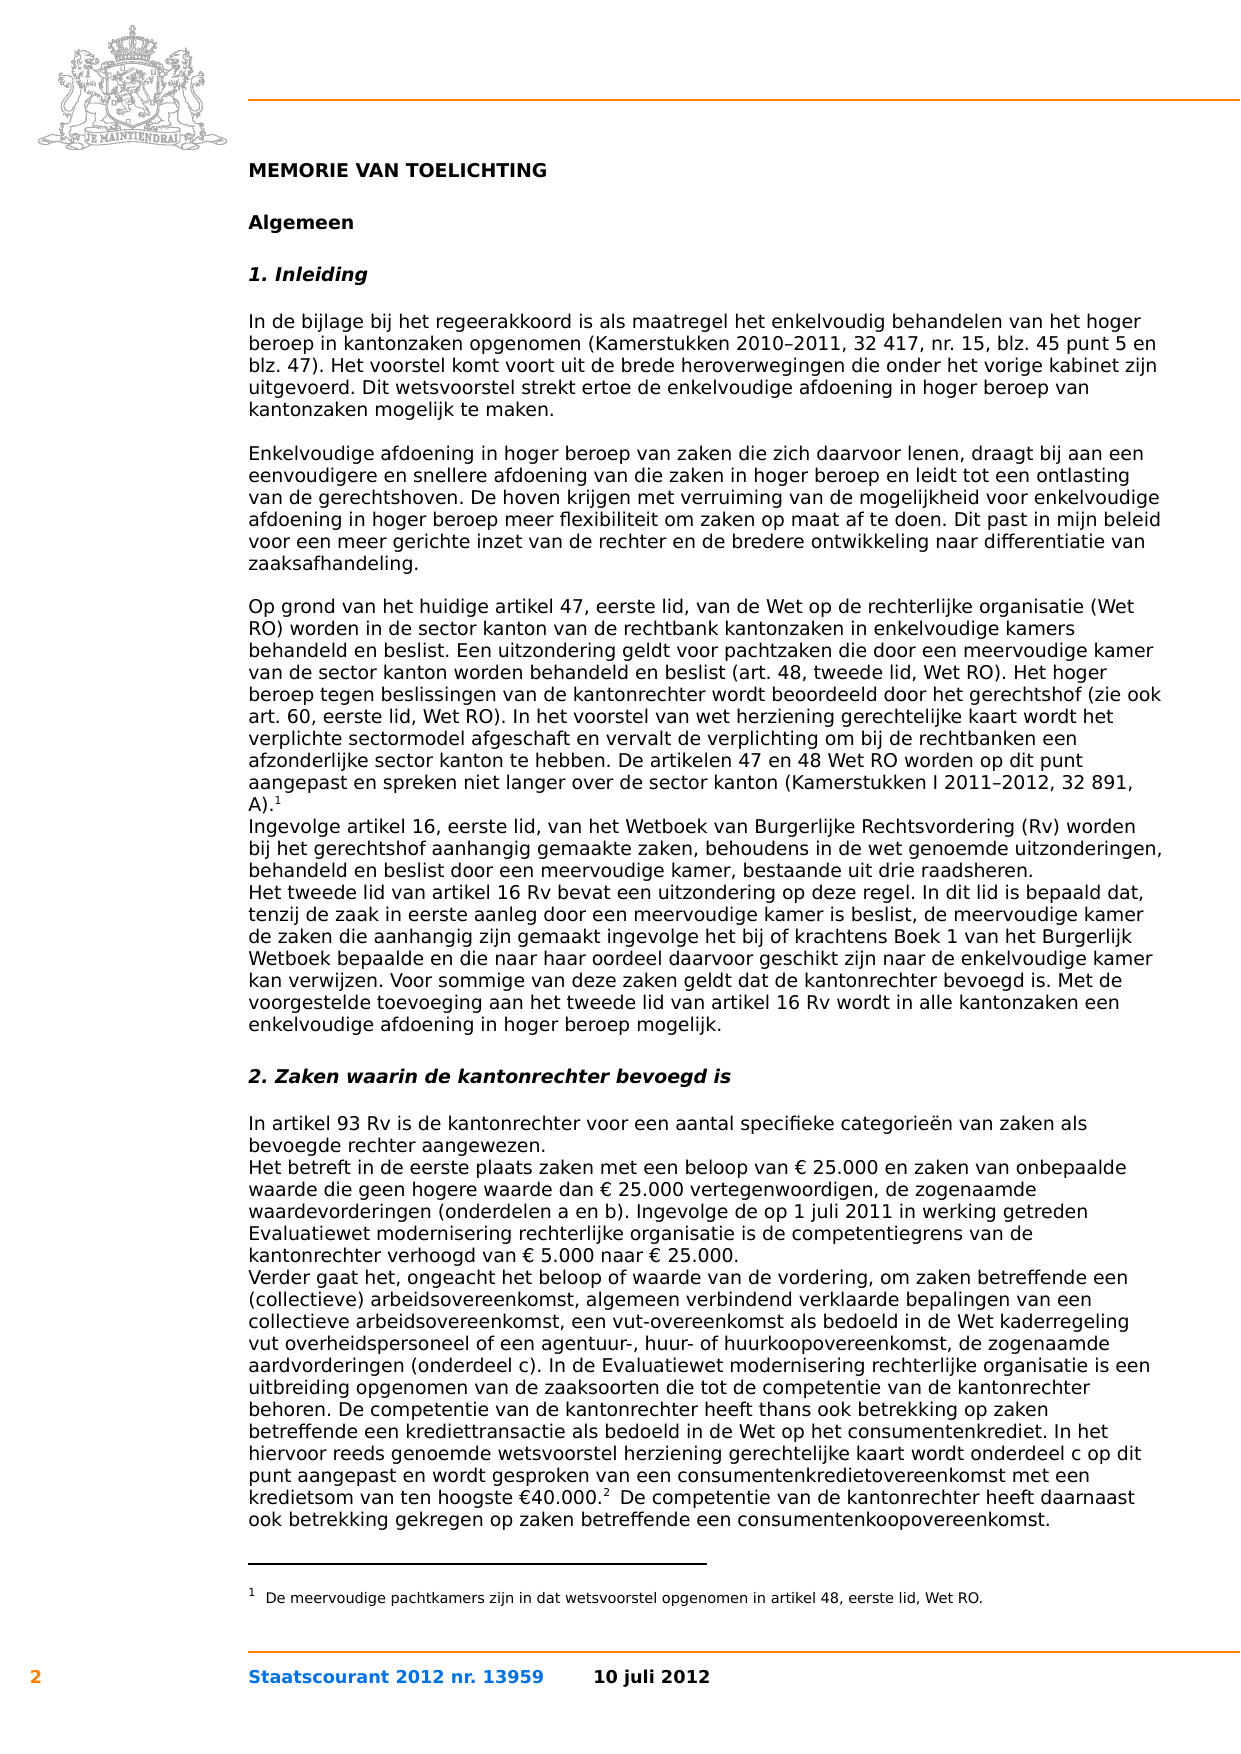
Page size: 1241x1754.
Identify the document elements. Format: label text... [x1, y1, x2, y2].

text In artikel 93 Rv is de kantonrechter voor een aantal specifieke categorieën van zaken als bevoegde rechter aangewezen. [248, 1113, 1163, 1157]
text Verder gaat het, ongeacht het beloop of waarde van de vordering, om zaken betreffende een (collectieve) arbeidsovereenkomst, algemeen verbindend verklaarde bepalingen van een collectieve arbeidsovereenkomst, een vut-overeenkomst als bedoeld in de Wet kaderregeling vut overheidspersoneel of een agentuur-, huur- of huurkoopovereenkomst, de zogenaamde aardvorderingen (onderdeel c). In de Evaluatiewet modernisering rechterlijke organisatie is een uitbreiding opgenomen van de zaaksoorten die tot de competentie van de kantonrechter behoren. De competentie van de kantonrechter heeft thans ook betrekking op zaken betreffende een krediettransactie als bedoeld in de Wet op het consumentenkrediet. In het hiervoor reeds genoemde wetsvoorstel herziening gerechtelijke kaart wordt onderdeel c op dit punt aangepast en wordt gesproken van een consumentenkredietovereenkomst met een kredietsom van ten hoogste €40.000. De competentie van de kantonrechter heeft daarnaast ook betrekking gekregen op zaken betreffende een consumentenkoopovereenkomst. [248, 1267, 1163, 1531]
subtitle 2. Zaken waarin de kantonrechter bevoegd is [248, 1066, 1163, 1088]
text Op grond van het huidige artikel 47, eerste lid, van de Wet op de rechterlijke organisatie (Wet RO) worden in de sector kanton van de rechtbank kantonzaken in enkelvoudige kamers behandeld en beslist. Een uitzondering geldt voor pachtzaken die door een meervoudige kamer van de sector kanton worden behandeld en beslist (art. 48, tweede lid, Wet RO). Het hoger beroep tegen beslissingen van de kantonrechter wordt beoordeeld door het gerechtshof (zie ook art. 60, eerste lid, Wet RO). In het voorstel van wet herziening gerechtelijke kaart wordt het verplichte sectormodel afgeschaft en vervalt de verplichting om bij de rechtbanken een afzonderlijke sector kanton te hebben. De artikelen 47 en 48 Wet RO worden op dit punt aangepast en spreken niet langer over de sector kanton (Kamerstukken I 2011–2012, 32 891, A). [248, 596, 1163, 816]
subtitle MEMORIE VAN TOELICHTING [248, 160, 1163, 182]
picture [38, 25, 227, 150]
subtitle 1. Inleiding [248, 264, 1163, 286]
text In de bijlage bij het regeerakkoord is als maatregel het enkelvoudig behandelen van het hoger beroep in kantonzaken opgenomen (Kamerstukken 2010–2011, 32 417, nr. 15, blz. 45 punt 5 en blz. 47). Het voorstel komt voort uit de brede heroverwegingen die onder het vorige kabinet zijn uitgevoerd. Dit wetsvoorstel strekt ertoe de enkelvoudige afdoening in hoger beroep van kantonzaken mogelijk te maken. [248, 311, 1163, 421]
text Ingevolge artikel 16, eerste lid, van het Wetboek van Burgerlijke Rechtsvordering (Rv) worden bij het gerechtshof aanhangig gemaakte zaken, behoudens in de wet genoemde uitzonderingen, behandeld en beslist door een meervoudige kamer, bestaande uit drie raadsheren. [248, 816, 1163, 882]
text De meervoudige pachtkamers zijn in dat wetsvoorstel opgenomen in artikel 48, eerste lid, Wet RO. [248, 1586, 1163, 1608]
text Het tweede lid van artikel 16 Rv bevat een uitzondering op deze regel. In dit lid is bepaald dat, tenzij de zaak in eerste aanleg door een meervoudige kamer is beslist, de meervoudige kamer de zaken die aanhangig zijn gemaakt ingevolge het bij of krachtens Boek 1 van het Burgerlijk Wetboek bepaalde en die naar haar oordeel daarvoor geschikt zijn naar de enkelvoudige kamer kan verwijzen. Voor sommige van deze zaken geldt dat de kantonrechter bevoegd is. Met de voorgestelde toevoeging aan het tweede lid van artikel 16 Rv wordt in alle kantonzaken een enkelvoudige afdoening in hoger beroep mogelijk. [248, 882, 1163, 1036]
text Het betreft in de eerste plaats zaken met een beloop van € 25.000 en zaken van onbepaalde waarde die geen hogere waarde dan € 25.000 vertegenwoordigen, de zogenaamde waardevorderingen (onderdelen a en b). Ingevolge de op 1 juli 2011 in werking getreden Evaluatiewet modernisering rechterlijke organisatie is de competentiegrens van de kantonrechter verhoogd van € 5.000 naar € 25.000. [248, 1157, 1163, 1267]
subtitle Algemeen [248, 212, 1163, 234]
text Enkelvoudige afdoening in hoger beroep van zaken die zich daarvoor lenen, draagt bij aan een eenvoudigere en snellere afdoening van die zaken in hoger beroep en leidt tot een ontlasting van de gerechtshoven. De hoven krijgen met verruiming van de mogelijkheid voor enkelvoudige afdoening in hoger beroep meer flexibiliteit om zaken op maat af te doen. Dit past in mijn beleid voor een meer gerichte inzet van de rechter en de bredere ontwikkeling naar differentiatie van zaaksafhandeling. [248, 443, 1163, 574]
